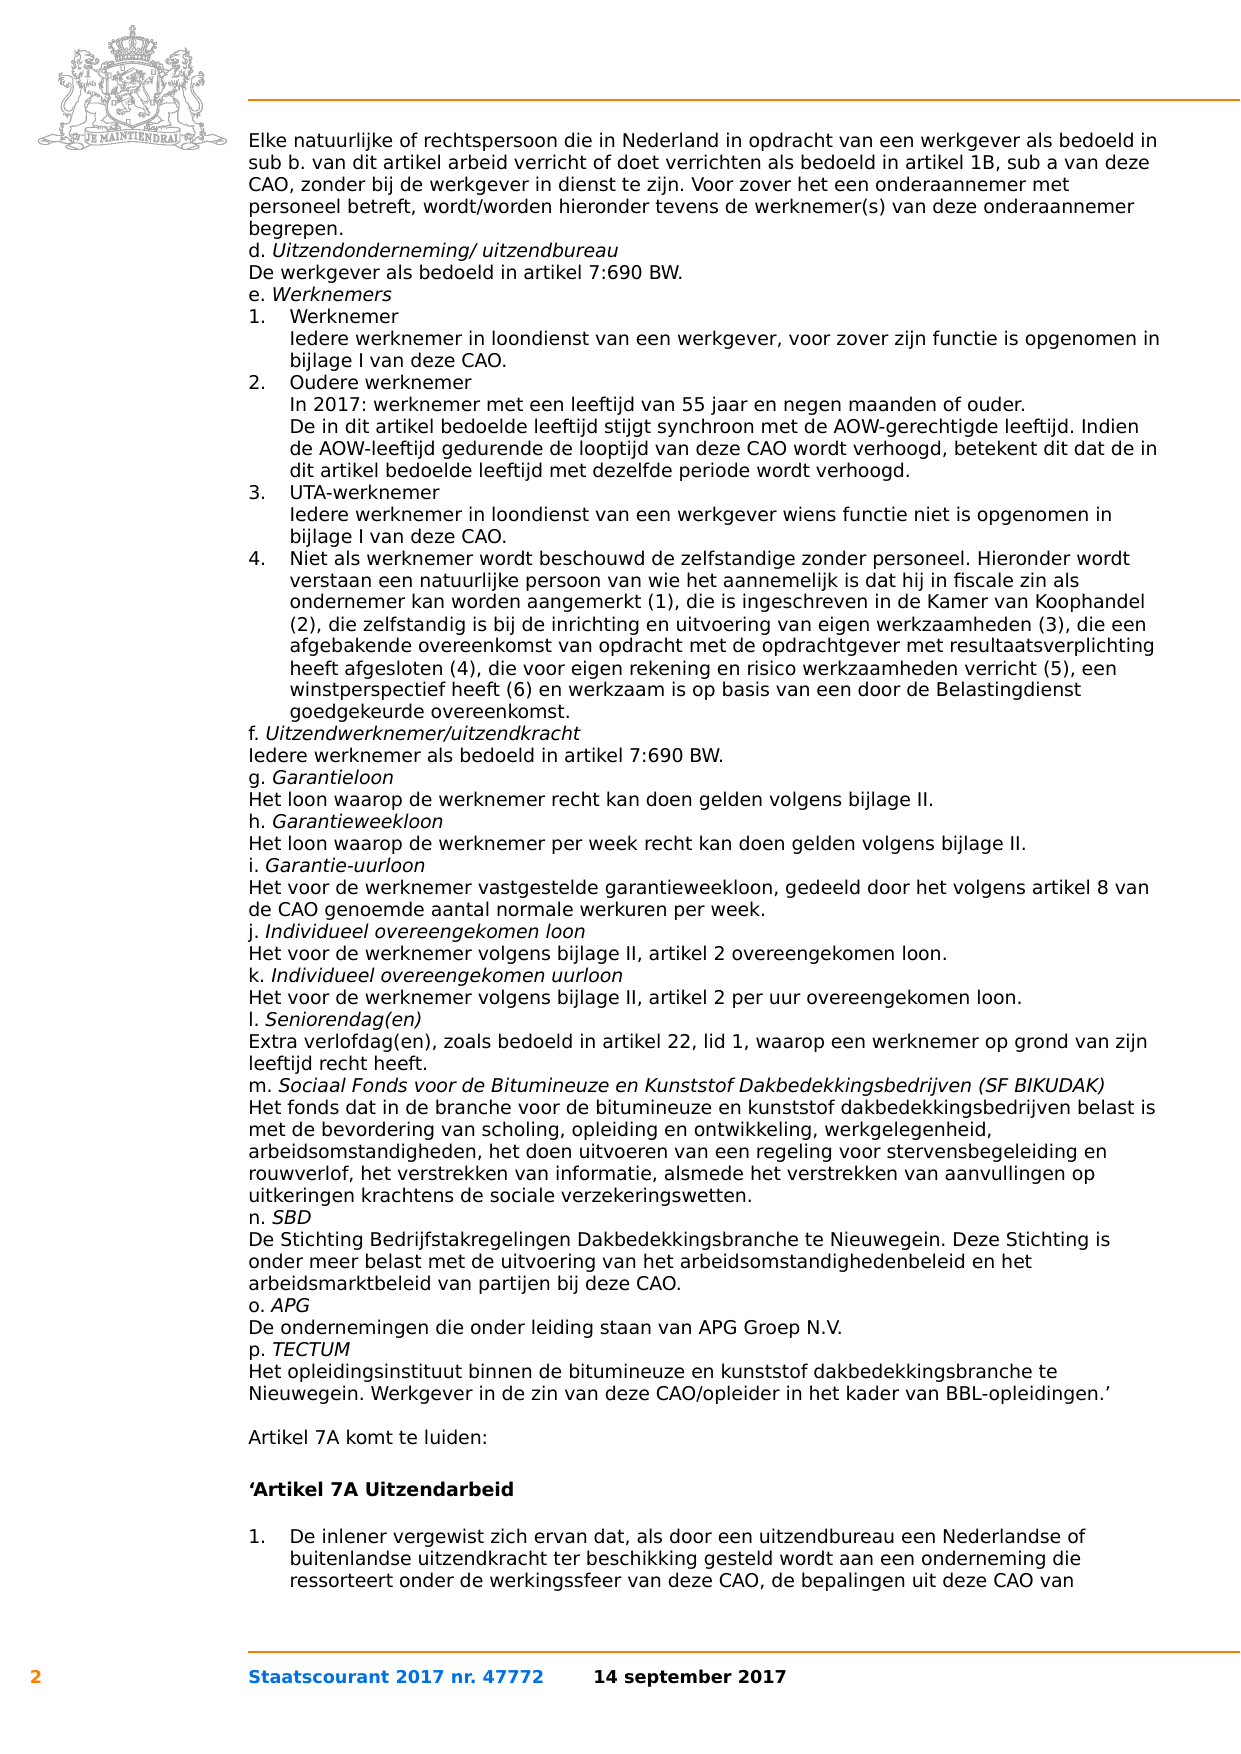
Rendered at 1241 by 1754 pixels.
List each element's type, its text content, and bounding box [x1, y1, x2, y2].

text 3. UTA-werknemer [248, 482, 1163, 503]
text Iedere werknemer in loondienst van een werkgever wiens functie niet is opgenomen in bijlage I van deze CAO. [289, 503, 1163, 547]
text m. Sociaal Fonds voor de Bitumineuze en Kunststof Dakbedekkingsbedrijven (SF BIKUDAK) [248, 1075, 1163, 1097]
text Het fonds dat in de branche voor de bitumineuze en kunststof dakbedekkingsbedrijven belast is met de bevordering van scholing, opleiding en ontwikkeling, werkgelegenheid, arbeidsomstandigheden, het doen uitvoeren van een regeling voor stervensbegeleiding en rouwverlof, het verstrekken van informatie, alsmede het verstrekken van aanvullingen op uitkeringen krachtens de sociale verzekeringswetten. [248, 1097, 1163, 1207]
text j. Individueel overeengekomen loon [248, 921, 1163, 943]
text g. Garantieloon [248, 767, 1163, 789]
text p. TECTUM [248, 1339, 1163, 1361]
text Het voor de werknemer volgens bijlage II, artikel 2 overeengekomen loon. [248, 943, 1163, 965]
text Iedere werknemer in loondienst van een werkgever, voor zover zijn functie is opgenomen in bijlage I van deze CAO. [289, 328, 1163, 372]
text Het loon waarop de werknemer per week recht kan doen gelden volgens bijlage II. [248, 833, 1163, 855]
text Het loon waarop de werknemer recht kan doen gelden volgens bijlage II. [248, 789, 1163, 811]
text Iedere werknemer als bedoeld in artikel 7:690 BW. [248, 745, 1163, 767]
text k. Individueel overeengekomen uurloon [248, 965, 1163, 987]
text 1. Werknemer [248, 306, 1163, 328]
text Extra verlofdag(en), zoals bedoeld in artikel 22, lid 1, waarop een werknemer op grond van zijn leeftijd recht heeft. [248, 1031, 1163, 1075]
subtitle ‘Artikel 7A Uitzendarbeid [248, 1478, 1163, 1501]
text 1. De inlener vergewist zich ervan dat, als door een uitzendbureau een Nederlandse of buitenlandse uitzendkracht ter beschikking gesteld wordt aan een onderneming die ressorteert onder de werkingssfeer van deze CAO, de bepalingen uit deze CAO van [248, 1526, 1163, 1591]
text i. Garantie-uurloon [248, 855, 1163, 877]
text Artikel 7A komt te luiden: [248, 1427, 1163, 1448]
text d. Uitzendonderneming/ uitzendbureau [248, 240, 1163, 262]
text Het voor de werknemer vastgestelde garantieweekloon, gedeeld door het volgens artikel 8 van de CAO genoemde aantal normale werkuren per week. [248, 877, 1163, 921]
text l. Seniorendag(en) [248, 1009, 1163, 1031]
text Het voor de werknemer volgens bijlage II, artikel 2 per uur overeengekomen loon. [248, 987, 1163, 1009]
picture [38, 25, 227, 150]
text h. Garantieweekloon [248, 811, 1163, 833]
text In 2017: werknemer met een leeftijd van 55 jaar en negen maanden of ouder. [289, 394, 1163, 416]
text De Stichting Bedrijfstakregelingen Dakbedekkingsbranche te Nieuwegein. Deze Stichting is onder meer belast met de uitvoering van het arbeidsomstandighedenbeleid en het arbeidsmarktbeleid van partijen bij deze CAO. [248, 1229, 1163, 1295]
text f. Uitzendwerknemer/uitzendkracht [248, 723, 1163, 745]
text De ondernemingen die onder leiding staan van APG Groep N.V. [248, 1317, 1163, 1339]
text n. SBD [248, 1207, 1163, 1229]
text De in dit artikel bedoelde leeftijd stijgt synchroon met de AOW-gerechtigde leeftijd. Indien de AOW-leeftijd gedurende de looptijd van deze CAO wordt verhoogd, betekent dit dat de in dit artikel bedoelde leeftijd met dezelfde periode wordt verhoogd. [289, 416, 1163, 482]
text Het opleidingsinstituut binnen de bitumineuze en kunststof dakbedekkingsbranche te Nieuwegein. Werkgever in de zin van deze CAO/opleider in het kader van BBL-opleidingen.’ [248, 1361, 1163, 1405]
text Elke natuurlijke of rechtspersoon die in Nederland in opdracht van een werkgever als bedoeld in sub b. van dit artikel arbeid verricht of doet verrichten als bedoeld in artikel 1B, sub a van deze CAO, zonder bij de werkgever in dienst te zijn. Voor zover het een onderaannemer met personeel betreft, wordt/worden hieronder tevens de werknemer(s) van deze onderaannemer begrepen. [248, 130, 1163, 240]
text o. APG [248, 1295, 1163, 1317]
text De werkgever als bedoeld in artikel 7:690 BW. [248, 262, 1163, 284]
text e. Werknemers [248, 284, 1163, 306]
text 2. Oudere werknemer [248, 372, 1163, 394]
text 4. Niet als werknemer wordt beschouwd de zelfstandige zonder personeel. Hieronder wordt verstaan een natuurlijke persoon van wie het aannemelijk is dat hij in fiscale zin als ondernemer kan worden aangemerkt (1), die is ingeschreven in de Kamer van Koophandel (2), die zelfstandig is bij de inrichting en uitvoering van eigen werkzaamheden (3), die een afgebakende overeenkomst van opdracht met de opdrachtgever met resultaatsverplichting heeft afgesloten (4), die voor eigen rekening en risico werkzaamheden verricht (5), een winstperspectief heeft (6) en werkzaam is op basis van een door de Belastingdienst goedgekeurde overeenkomst. [248, 547, 1163, 723]
